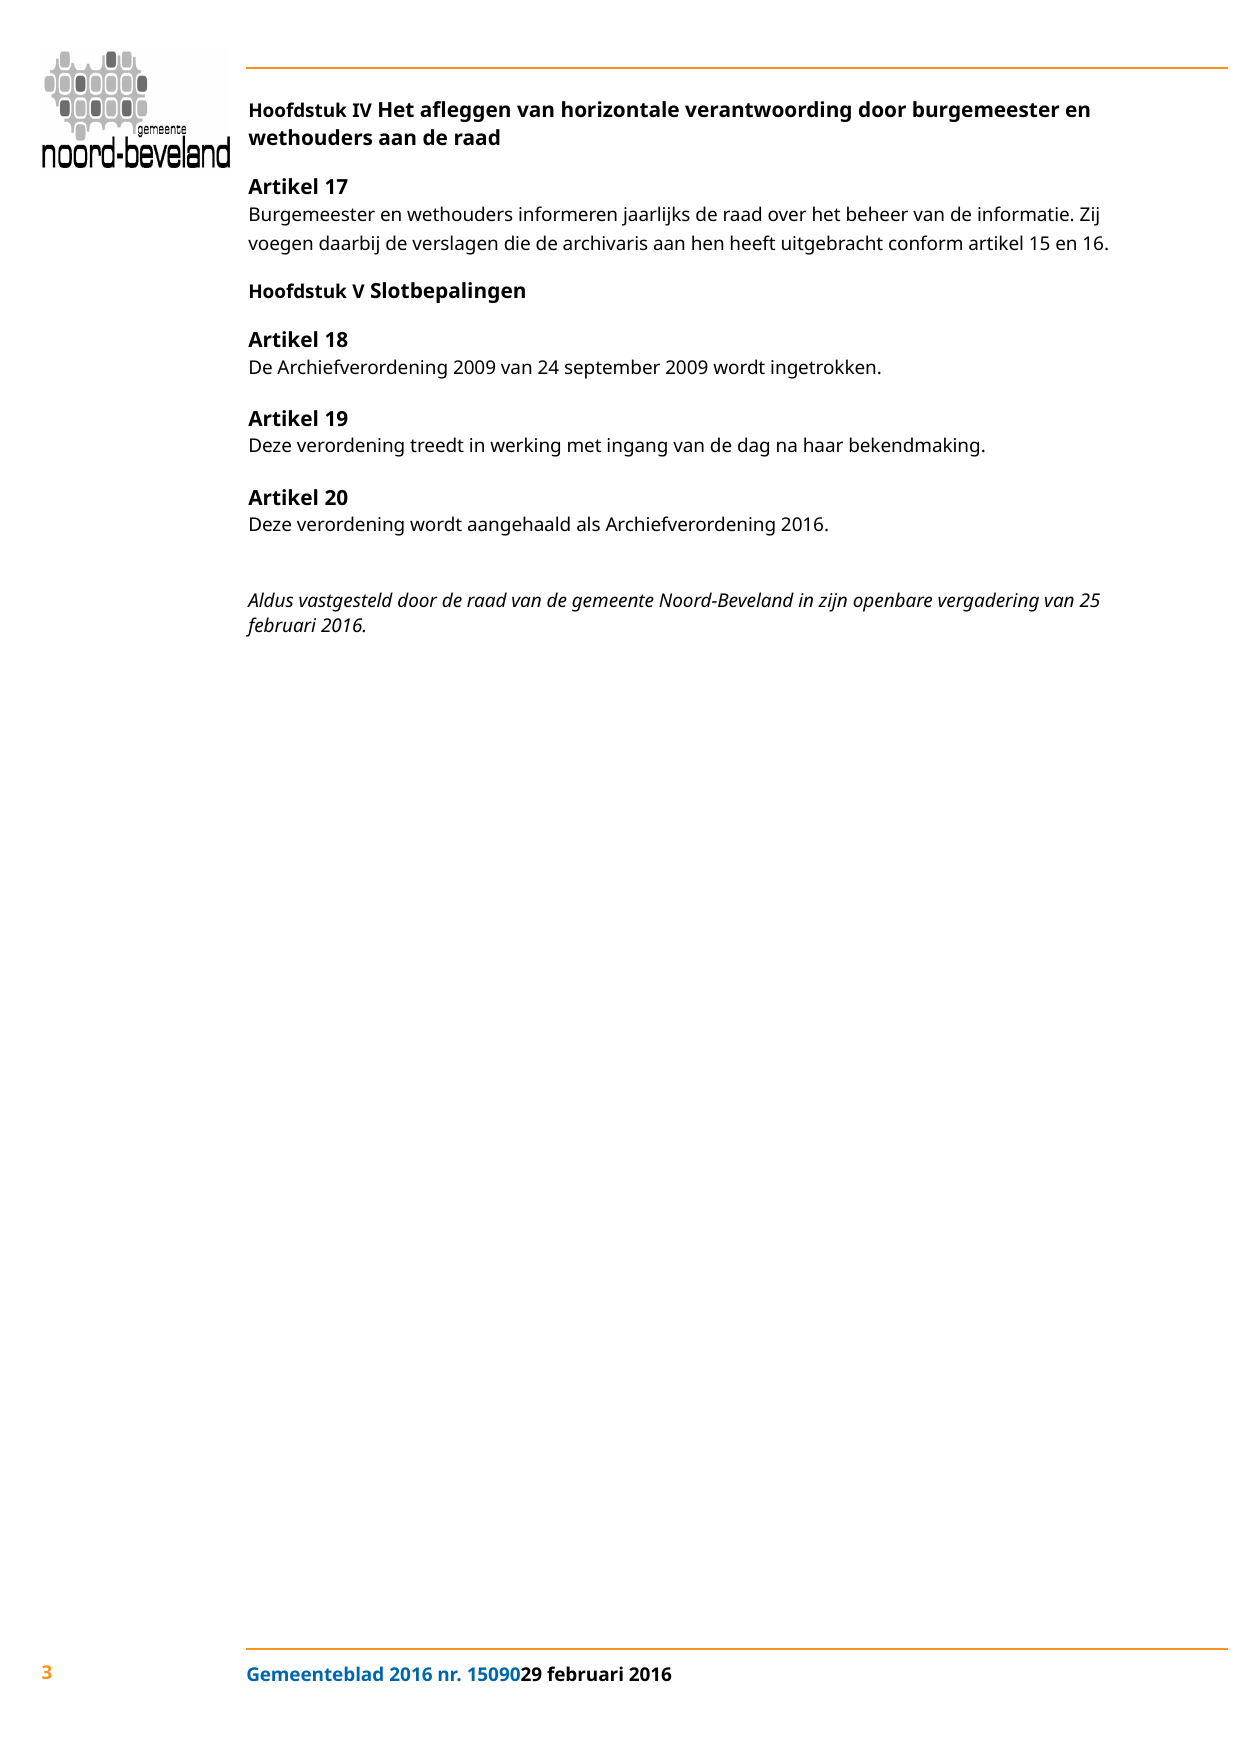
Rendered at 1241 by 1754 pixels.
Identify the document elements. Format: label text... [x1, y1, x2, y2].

text Artikel 19 [248, 404, 1152, 433]
text Hoofdstuk V Slotbepalingen [248, 276, 1152, 304]
text De Archiefverordening 2009 van 24 september 2009 wordt ingetrokken. [248, 354, 1152, 379]
text Deze verordening treedt in werking met ingang van de dag na haar bekendmaking. [248, 433, 1152, 458]
text Burgemeester en wethouders informeren jaarlijks de raad over het beheer van de informatie. Zij voegen daarbij de verslagen die de archivaris aan hen heeft uitgebracht conform artikel 15 en 16. [248, 201, 1152, 256]
text Artikel 18 [248, 325, 1152, 354]
picture [41, 47, 231, 172]
text Artikel 17 [248, 172, 1152, 201]
text Artikel 20 [248, 483, 1152, 512]
text Deze verordening wordt aangehaald als Archiefverordening 2016. [248, 512, 1152, 537]
text Aldus vastgesteld door de raad van de gemeente Noord-Beveland in zijn openbare vergadering van 25 februari 2016. [248, 587, 1152, 638]
text Hoofdstuk IV Het afleggen van horizontale verantwoording door burgemeester en wethouders aan de raad [248, 95, 1152, 152]
